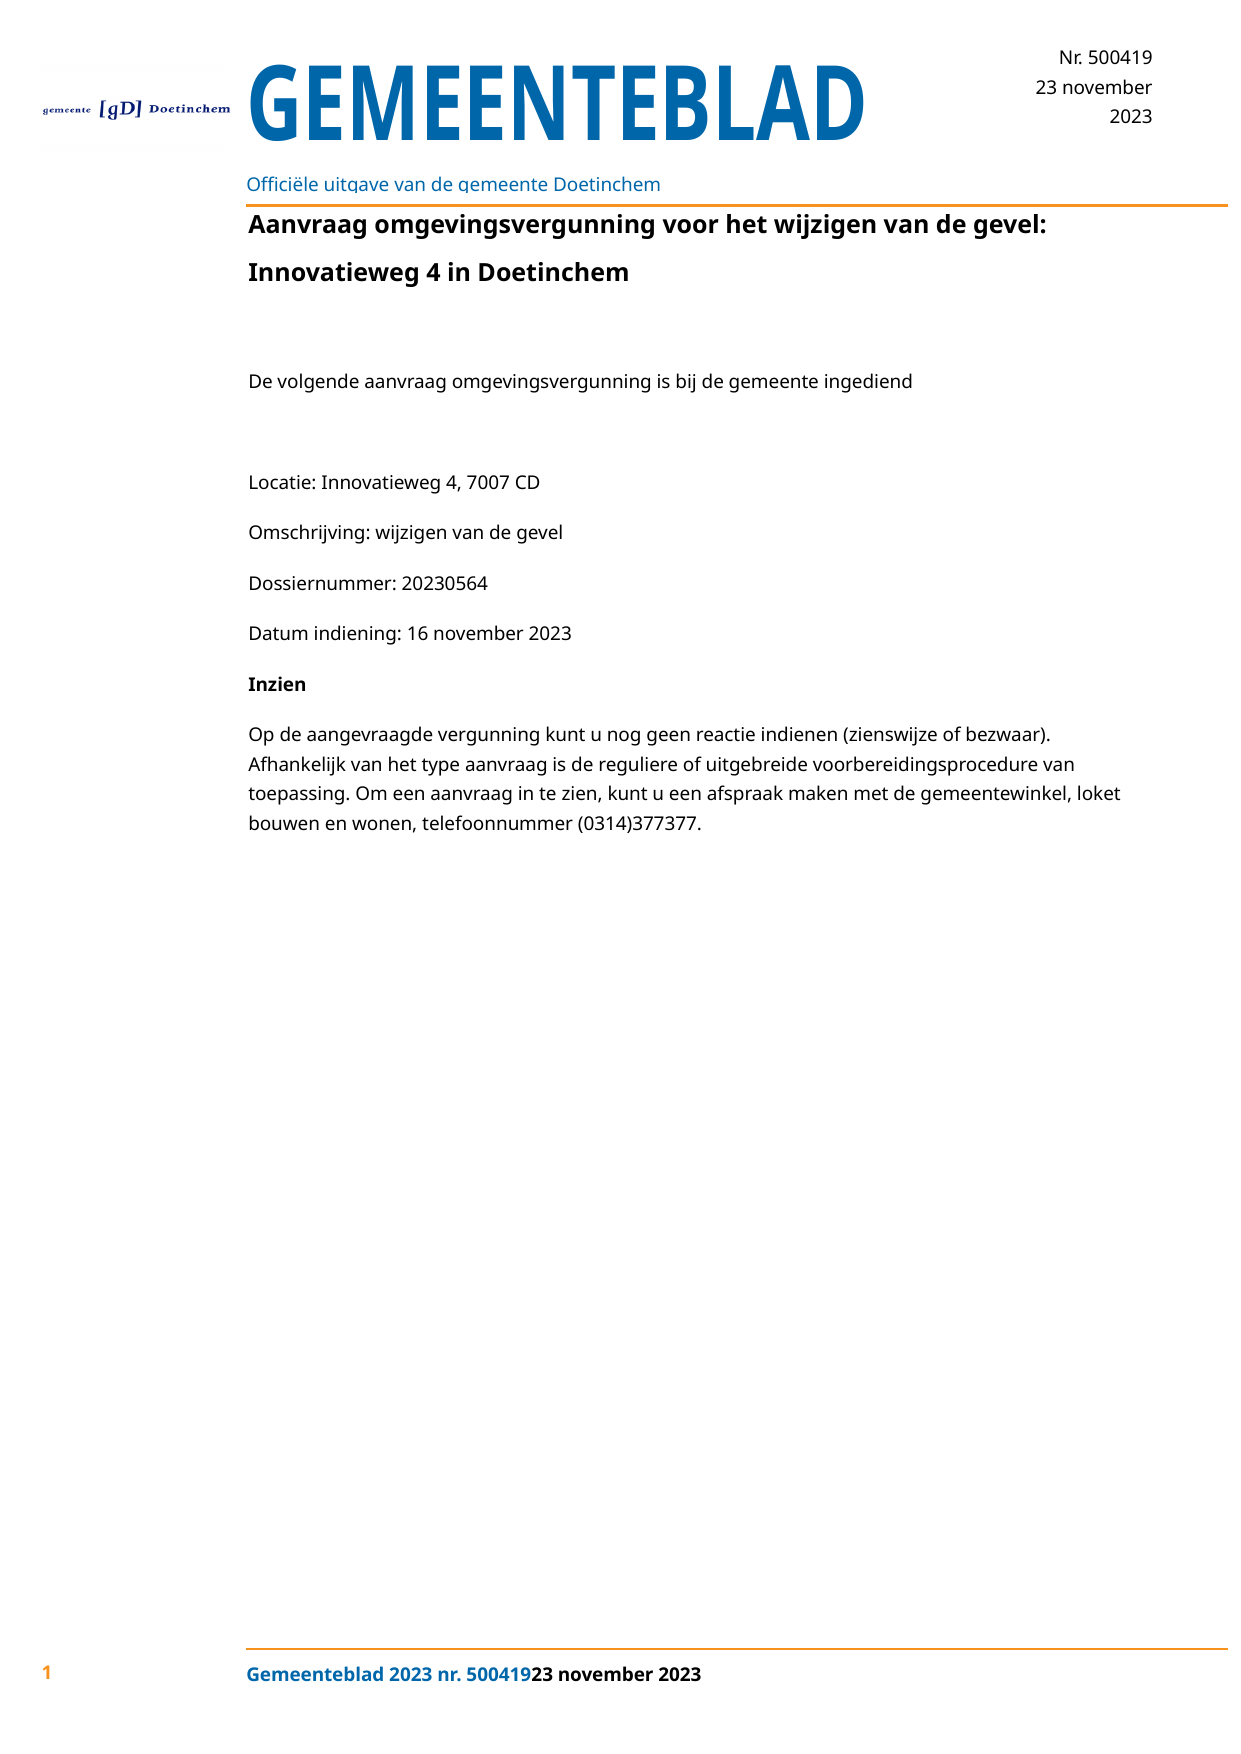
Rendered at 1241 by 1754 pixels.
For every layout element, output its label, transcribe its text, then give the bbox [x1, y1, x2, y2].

text Locatie: Innovatieweg 4, 7007 CD [248, 469, 1152, 495]
text Op de aangevraagde vergunning kunt u nog geen reactie indienen (zienswijze of bezwaar). Afhankelijk van het type aanvraag is de reguliere of uitgebreide voorbereidingsprocedure van toepassing. Om een aanvraag in te zien, kunt u een afspraak maken met de gemeentewinkel, loket bouwen en wonen, telefoonnummer (0314)377377. [248, 721, 1152, 836]
text Omschrijving: wijzigen van de gevel [248, 519, 1152, 545]
text De volgende aanvraag omgevingsvergunning is bij de gemeente ingediend [248, 368, 1152, 394]
text Dossiernummer: 20230564 [248, 570, 1152, 596]
text Inzien [248, 671, 1152, 697]
picture [41, 47, 231, 172]
text Aanvraag omgevingsvergunning voor het wijzigen van de gevel: Innovatieweg 4 in Doetinchem [248, 207, 1152, 288]
text Datum indiening: 16 november 2023 [248, 620, 1152, 646]
